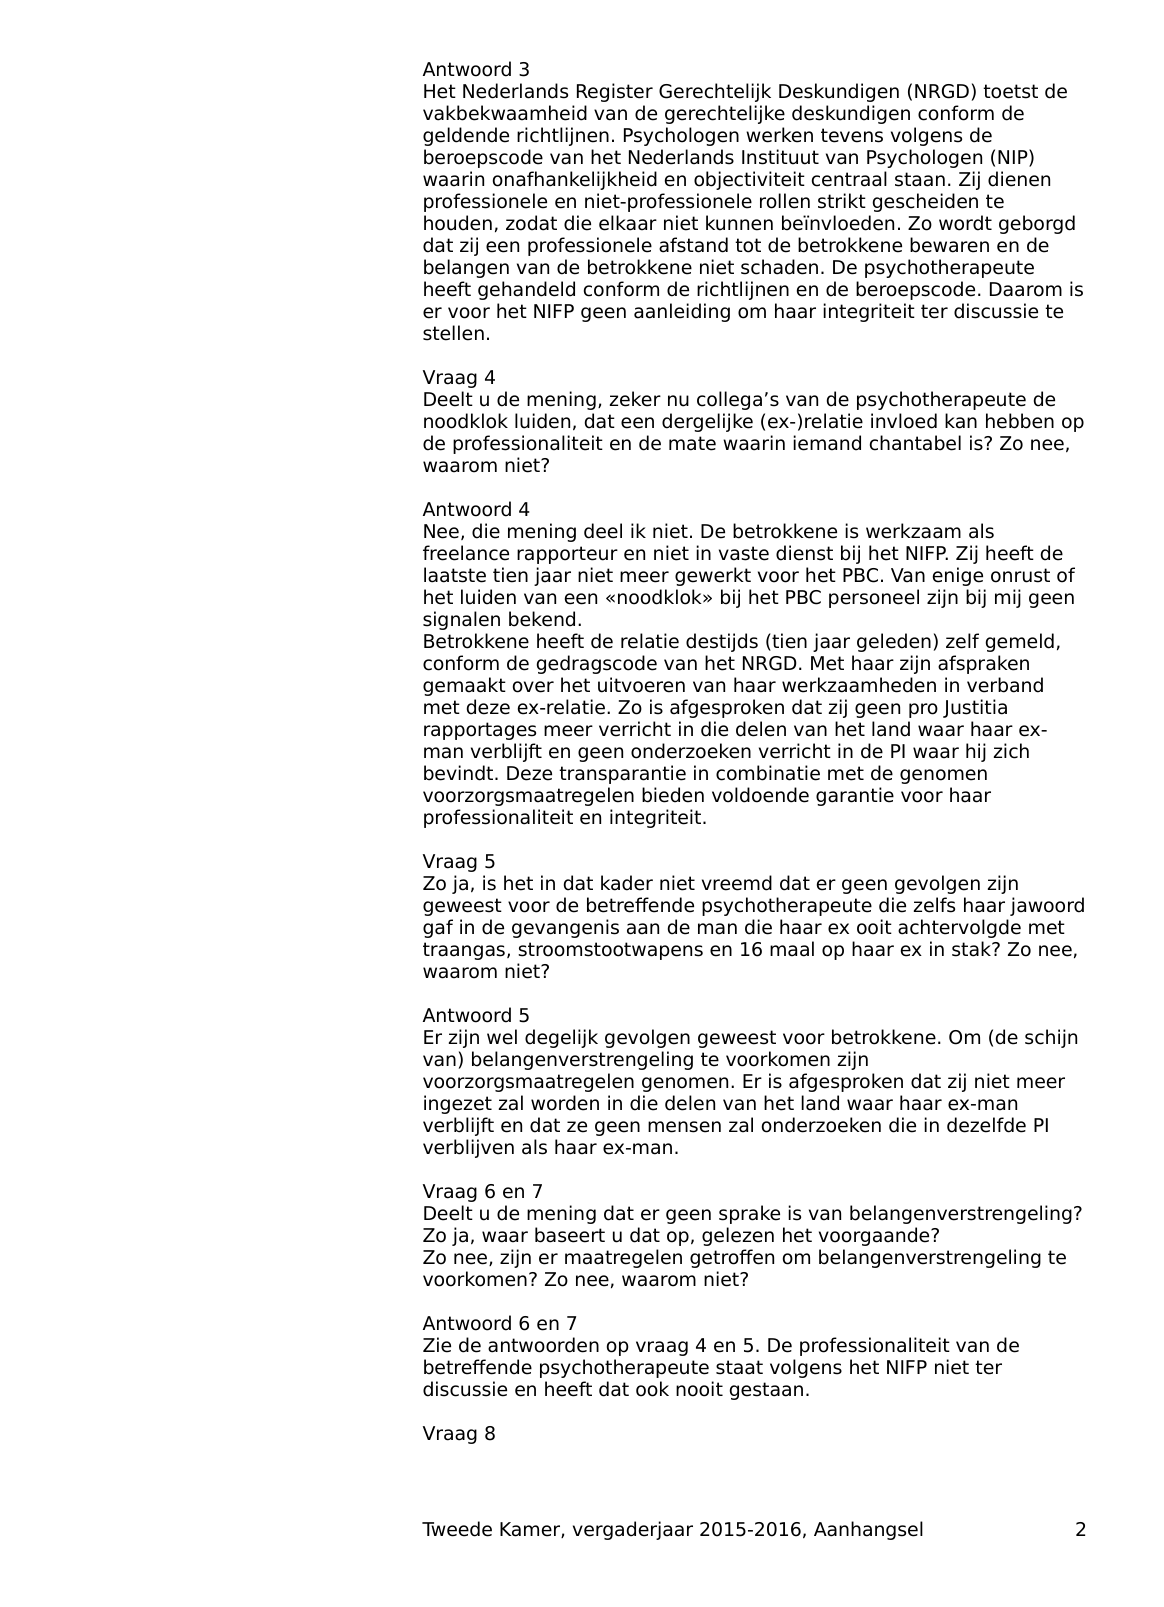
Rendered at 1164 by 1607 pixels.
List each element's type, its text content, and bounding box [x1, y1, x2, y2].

text Betrokkene heeft de relatie destijds (tien jaar geleden) zelf gemeld, conform de gedragscode van het NRGD. Met haar zijn afspraken gemaakt over het uitvoeren van haar werkzaamheden in verband met deze ex-relatie. Zo is afgesproken dat zij geen pro Justitia rapportages meer verricht in die delen van het land waar haar ex-man verblijft en geen onderzoeken verricht in de PI waar hij zich bevindt. Deze transparantie in combinatie met de genomen voorzorgsmaatregelen bieden voldoende garantie voor haar professionaliteit en integriteit. [422, 631, 1087, 829]
text Het Nederlands Register Gerechtelijk Deskundigen (NRGD) toetst de vakbekwaamheid van de gerechtelijke deskundigen conform de geldende richtlijnen. Psychologen werken tevens volgens de beroepscode van het Nederlands Instituut van Psychologen (NIP) waarin onafhankelijkheid en objectiviteit centraal staan. Zij dienen professionele en niet-professionele rollen strikt gescheiden te houden, zodat die elkaar niet kunnen beïnvloeden. Zo wordt geborgd dat zij een professionele afstand tot de betrokkene bewaren en de belangen van de betrokkene niet schaden. De psychotherapeute heeft gehandeld conform de richtlijnen en de beroepscode. Daarom is er voor het NIFP geen aanleiding om haar integriteit ter discussie te stellen. [422, 81, 1087, 345]
text Nee, die mening deel ik niet. De betrokkene is werkzaam als freelance rapporteur en niet in vaste dienst bij het NIFP. Zij heeft de laatste tien jaar niet meer gewerkt voor het PBC. Van enige onrust of het luiden van een «noodklok» bij het PBC personeel zijn bij mij geen signalen bekend. [422, 521, 1087, 631]
text Vraag 6 en 7 [422, 1181, 1087, 1203]
text Antwoord 4 [422, 499, 1087, 521]
text Deelt u de mening dat er geen sprake is van belangenverstrengeling? Zo ja, waar baseert u dat op, gelezen het voorgaande? [422, 1203, 1087, 1247]
text Antwoord 5 [422, 1005, 1087, 1027]
text Antwoord 6 en 7 [422, 1313, 1087, 1335]
text Zo nee, zijn er maatregelen getroffen om belangenverstrengeling te voorkomen? Zo nee, waarom niet? [422, 1247, 1087, 1291]
text Vraag 4 [422, 367, 1087, 389]
text Deelt u de mening, zeker nu collega’s van de psychotherapeute de noodklok luiden, dat een dergelijke (ex-)relatie invloed kan hebben op de professionaliteit en de mate waarin iemand chantabel is? Zo nee, waarom niet? [422, 389, 1087, 477]
text Vraag 5 [422, 851, 1087, 873]
text Zie de antwoorden op vraag 4 en 5. De professionaliteit van de betreffende psychotherapeute staat volgens het NIFP niet ter discussie en heeft dat ook nooit gestaan. [422, 1335, 1087, 1401]
text Vraag 8 [422, 1423, 1087, 1445]
text Zo ja, is het in dat kader niet vreemd dat er geen gevolgen zijn geweest voor de betreffende psychotherapeute die zelfs haar jawoord gaf in de gevangenis aan de man die haar ex ooit achtervolgde met traangas, stroomstootwapens en 16 maal op haar ex in stak? Zo nee, waarom niet? [422, 873, 1087, 983]
text Antwoord 3 [422, 59, 1087, 81]
text Er zijn wel degelijk gevolgen geweest voor betrokkene. Om (de schijn van) belangenverstrengeling te voorkomen zijn voorzorgsmaatregelen genomen. Er is afgesproken dat zij niet meer ingezet zal worden in die delen van het land waar haar ex-man verblijft en dat ze geen mensen zal onderzoeken die in dezelfde PI verblijven als haar ex-man. [422, 1027, 1087, 1159]
